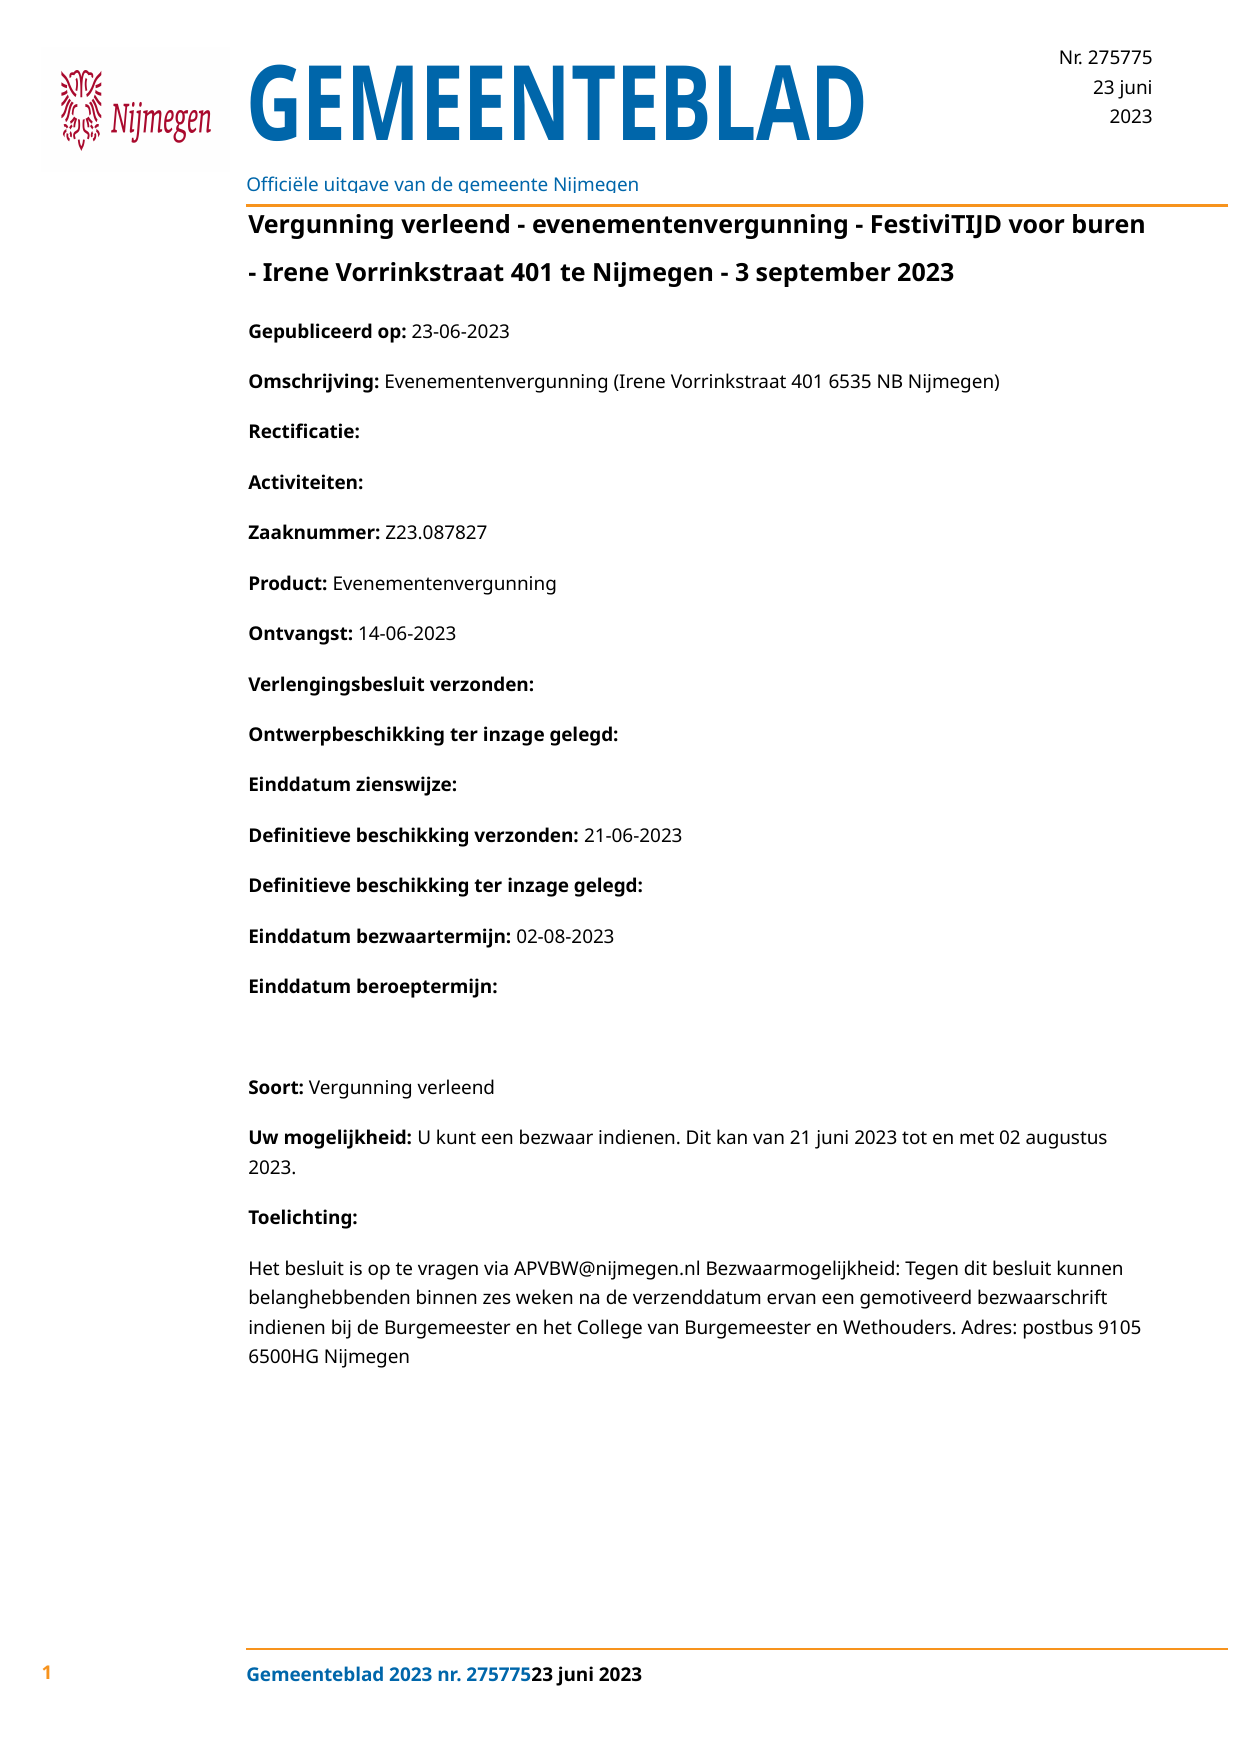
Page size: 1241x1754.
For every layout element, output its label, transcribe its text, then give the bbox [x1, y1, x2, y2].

text Definitieve beschikking ter inzage gelegd: [248, 872, 1152, 898]
text Einddatum beroeptermijn: [248, 973, 1152, 999]
text Vergunning verleend - evenementenvergunning - FestiviTIJD voor buren - Irene Vorrinkstraat 401 te Nijmegen - 3 september 2023 [248, 207, 1152, 288]
text Toelichting: [248, 1204, 1152, 1230]
text Verlengingsbesluit verzonden: [248, 671, 1152, 697]
text Het besluit is op te vragen via APVBW@nijmegen.nl Bezwaarmogelijkheid: Tegen dit besluit kunnen belanghebbenden binnen zes weken na de verzenddatum ervan een gemotiveerd bezwaarschrift indienen bij de Burgemeester en het College van Burgemeester en Wethouders. Adres: postbus 9105 6500HG Nijmegen [248, 1255, 1152, 1369]
text Activiteiten: [248, 469, 1152, 495]
text Einddatum zienswijze: [248, 772, 1152, 797]
text Omschrijving: Evenementenvergunning (Irene Vorrinkstraat 401 6535 NB Nijmegen) [248, 368, 1152, 394]
text Product: Evenementenvergunning [248, 570, 1152, 596]
text Einddatum bezwaartermijn: 02-08-2023 [248, 923, 1152, 949]
text Soort: Vergunning verleend [248, 1074, 1152, 1100]
text Definitieve beschikking verzonden: 21-06-2023 [248, 822, 1152, 848]
text Zaaknummer: Z23.087827 [248, 519, 1152, 545]
text Rectificatie: [248, 419, 1152, 444]
text Uw mogelijkheid: U kunt een bezwaar indienen. Dit kan van 21 juni 2023 tot en met 02 augustus 2023. [248, 1124, 1152, 1180]
text Ontwerpbeschikking ter inzage gelegd: [248, 721, 1152, 747]
text Gepubliceerd op: 23-06-2023 [248, 318, 1152, 344]
text Ontvangst: 14-06-2023 [248, 620, 1152, 646]
picture [41, 47, 231, 172]
